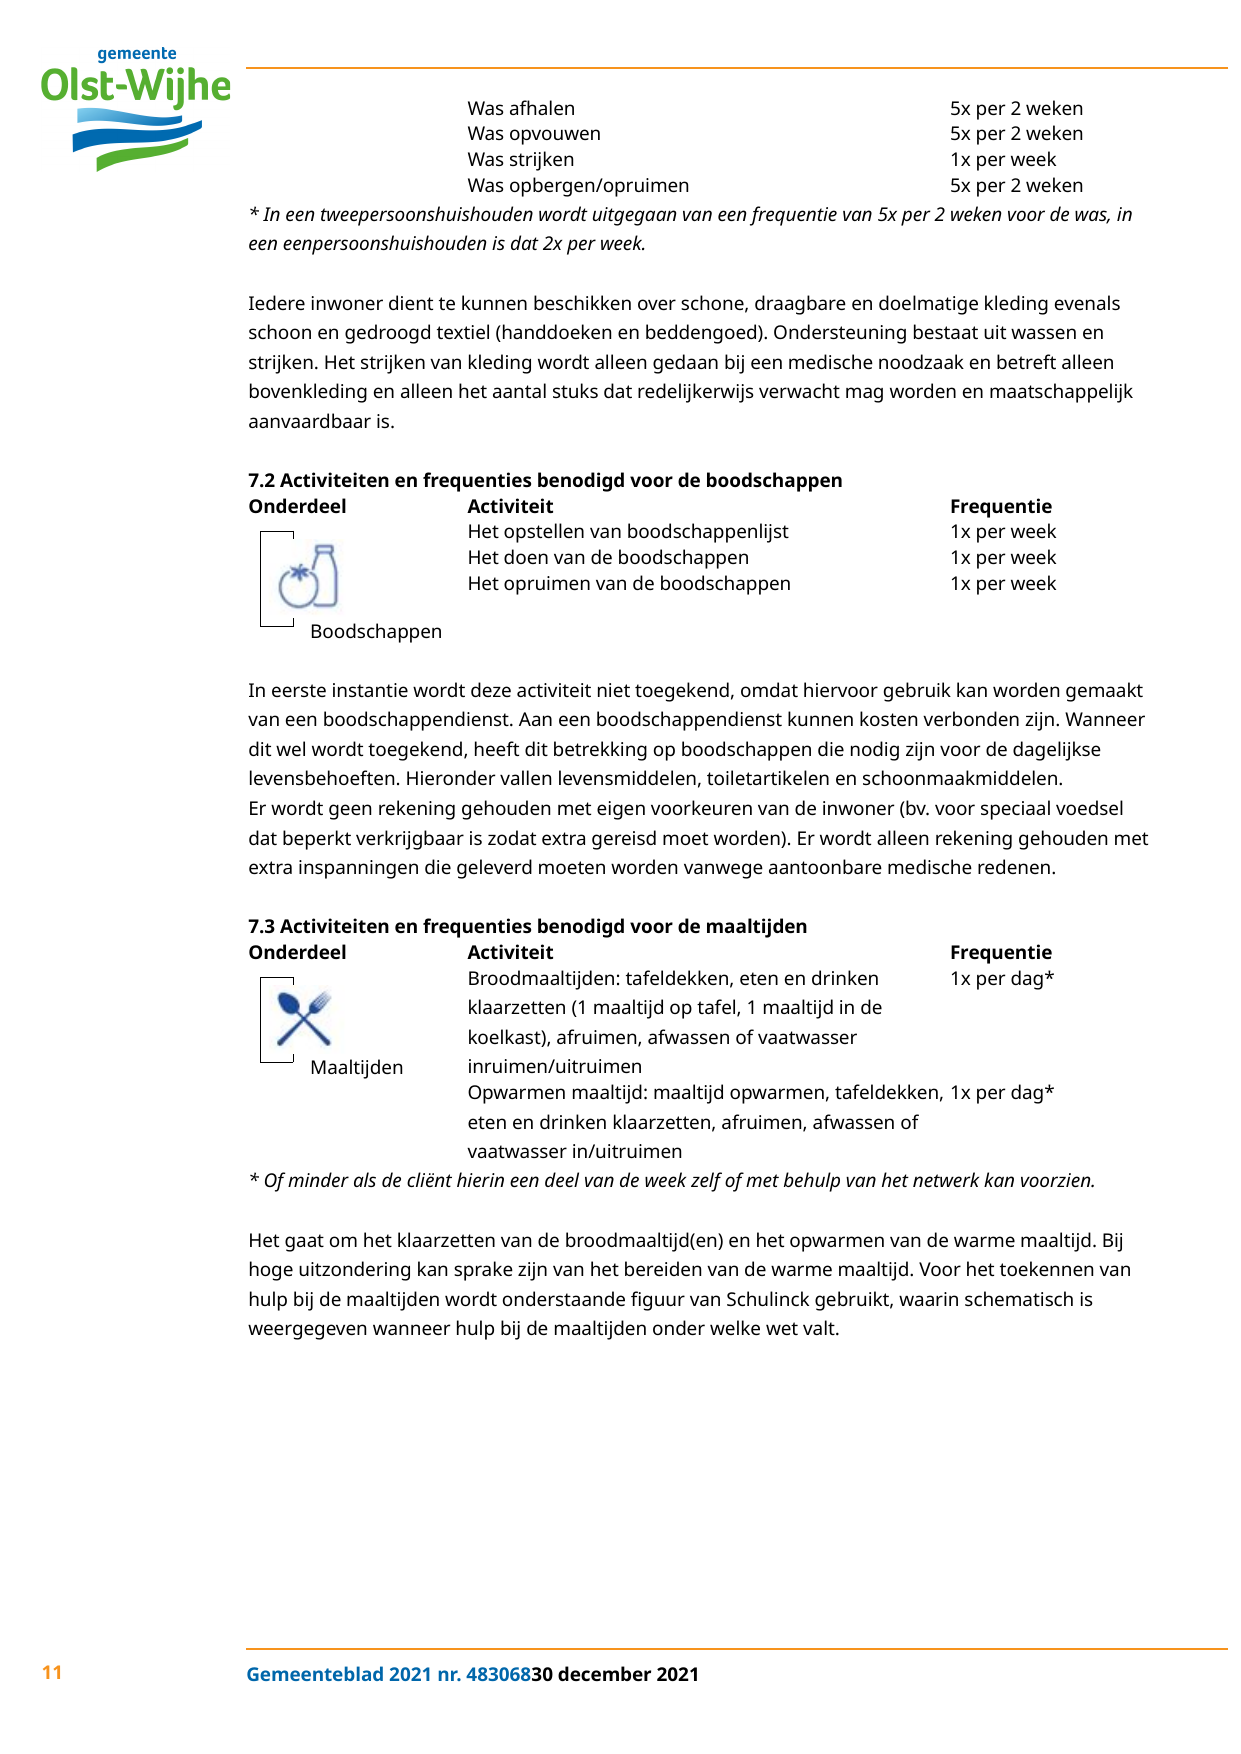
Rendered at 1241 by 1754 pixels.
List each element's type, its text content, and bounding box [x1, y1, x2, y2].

table_cell 5x per 2 weken [950, 95, 1152, 121]
table_cell [248, 540, 260, 617]
text Er wordt geen rekening gehouden met eigen voorkeuren van de inwoner (bv. voor speciaal voedsel dat beperkt verkrijgbaar is zodat extra gereisd moet worden). Er wordt alleen rekening gehouden met extra inspanningen die geleverd moeten worden vanwege aantoonbare medische redenen. [248, 795, 1152, 880]
text * Of minder als de cliënt hierin een deel van de week zelf of met behulp van het netwerk kan voorzien. [248, 1168, 1152, 1193]
text 7.3 Activiteiten en frequenties benodigd voor de maaltijden [248, 913, 1152, 939]
text * In een tweepersoonshuishouden wordt uitgegaan van een frequentie van 5x per 2 weken voor de was, in een eenpersoonshuishouden is dat 2x per week. [248, 201, 1152, 256]
table_cell Was opbergen/opruimen [467, 172, 950, 198]
table_cell Was afhalen [467, 95, 950, 121]
table_cell Het opstellen van boodschappenlijst [467, 519, 950, 544]
text Het gaat om het klaarzetten van de broodmaaltijd(en) en het opwarmen van de warme maaltijd. Bij hoge uitzondering kan sprake zijn van het bereiden van de warme maaltijd. Voor het toekennen van hulp bij de maaltijden wordt onderstaande figuur van Schulinck gebruikt, waarin schematisch is weergegeven wanneer hulp bij de maaltijden onder welke wet valt. [248, 1227, 1152, 1341]
table_header Activiteit [467, 939, 950, 965]
table_cell Het doen van de boodschappen [467, 545, 950, 570]
table_cell Het opruimen van de boodschappen [467, 570, 950, 644]
picture [268, 985, 346, 1054]
table_cell 1x per dag* [950, 1080, 1152, 1164]
table_cell Was strijken [467, 146, 950, 172]
text Iedere inwoner dient te kunnen beschikken over schone, draagbare en doelmatige kleding evenals schoon en gedroogd textiel (handdoeken en beddengoed). Ondersteuning bestaat uit wassen en strijken. Het strijken van kleding wordt alleen gedaan bij een medische noodzaak en betreft alleen bovenkleding en alleen het aantal stuks dat redelijkerwijs verwacht mag worden en maatschappelijk aanvaardbaar is. [248, 290, 1152, 434]
table_header Frequentie [950, 493, 1152, 519]
table_cell 1x per week [950, 570, 1152, 644]
table_cell Was opvouwen [467, 121, 950, 146]
table_cell 1x per week [950, 146, 1152, 172]
table_cell Maaltijden [248, 965, 467, 1164]
table_cell 5x per 2 weken [950, 121, 1152, 146]
table_cell Boodschappen [248, 618, 467, 644]
table_cell 5x per 2 weken [950, 172, 1152, 198]
table_cell [261, 540, 268, 617]
picture [41, 47, 231, 172]
table_cell 1x per dag* [950, 965, 1152, 1079]
table_header Activiteit [467, 493, 950, 519]
table_cell Broodmaaltijden: tafeldekken, eten en drinken klaarzetten (1 maaltijd op tafel, 1 maaltijd in de koelkast), afruimen, afwassen of vaatwasser inruimen/uitruimen [467, 965, 950, 1079]
text 7.2 Activiteiten en frequenties benodigd voor de boodschappen [248, 467, 1152, 493]
table_cell Opwarmen maaltijd: maaltijd opwarmen, tafeldekken, eten en drinken klaarzetten, afruimen, afwassen of vaatwasser in/uitruimen [467, 1080, 950, 1164]
table_cell [248, 519, 467, 539]
table_cell [248, 95, 467, 198]
table_cell [361, 540, 467, 617]
table_header Frequentie [950, 939, 1152, 965]
table_header Onderdeel [248, 939, 467, 965]
table_cell 1x per week [950, 545, 1152, 570]
text In eerste instantie wordt deze activiteit niet toegekend, omdat hiervoor gebruik kan worden gemaakt van een boodschappendienst. Aan een boodschappendienst kunnen kosten verbonden zijn. Wanneer dit wel wordt toegekend, heeft dit betrekking op boodschappen die nodig zijn voor de dagelijkse levensbehoeften. Hieronder vallen levensmiddelen, toiletartikelen en schoonmaakmiddelen. [248, 677, 1152, 791]
picture [268, 539, 361, 618]
table_cell 1x per week [950, 519, 1152, 544]
table_header Onderdeel [248, 493, 467, 519]
